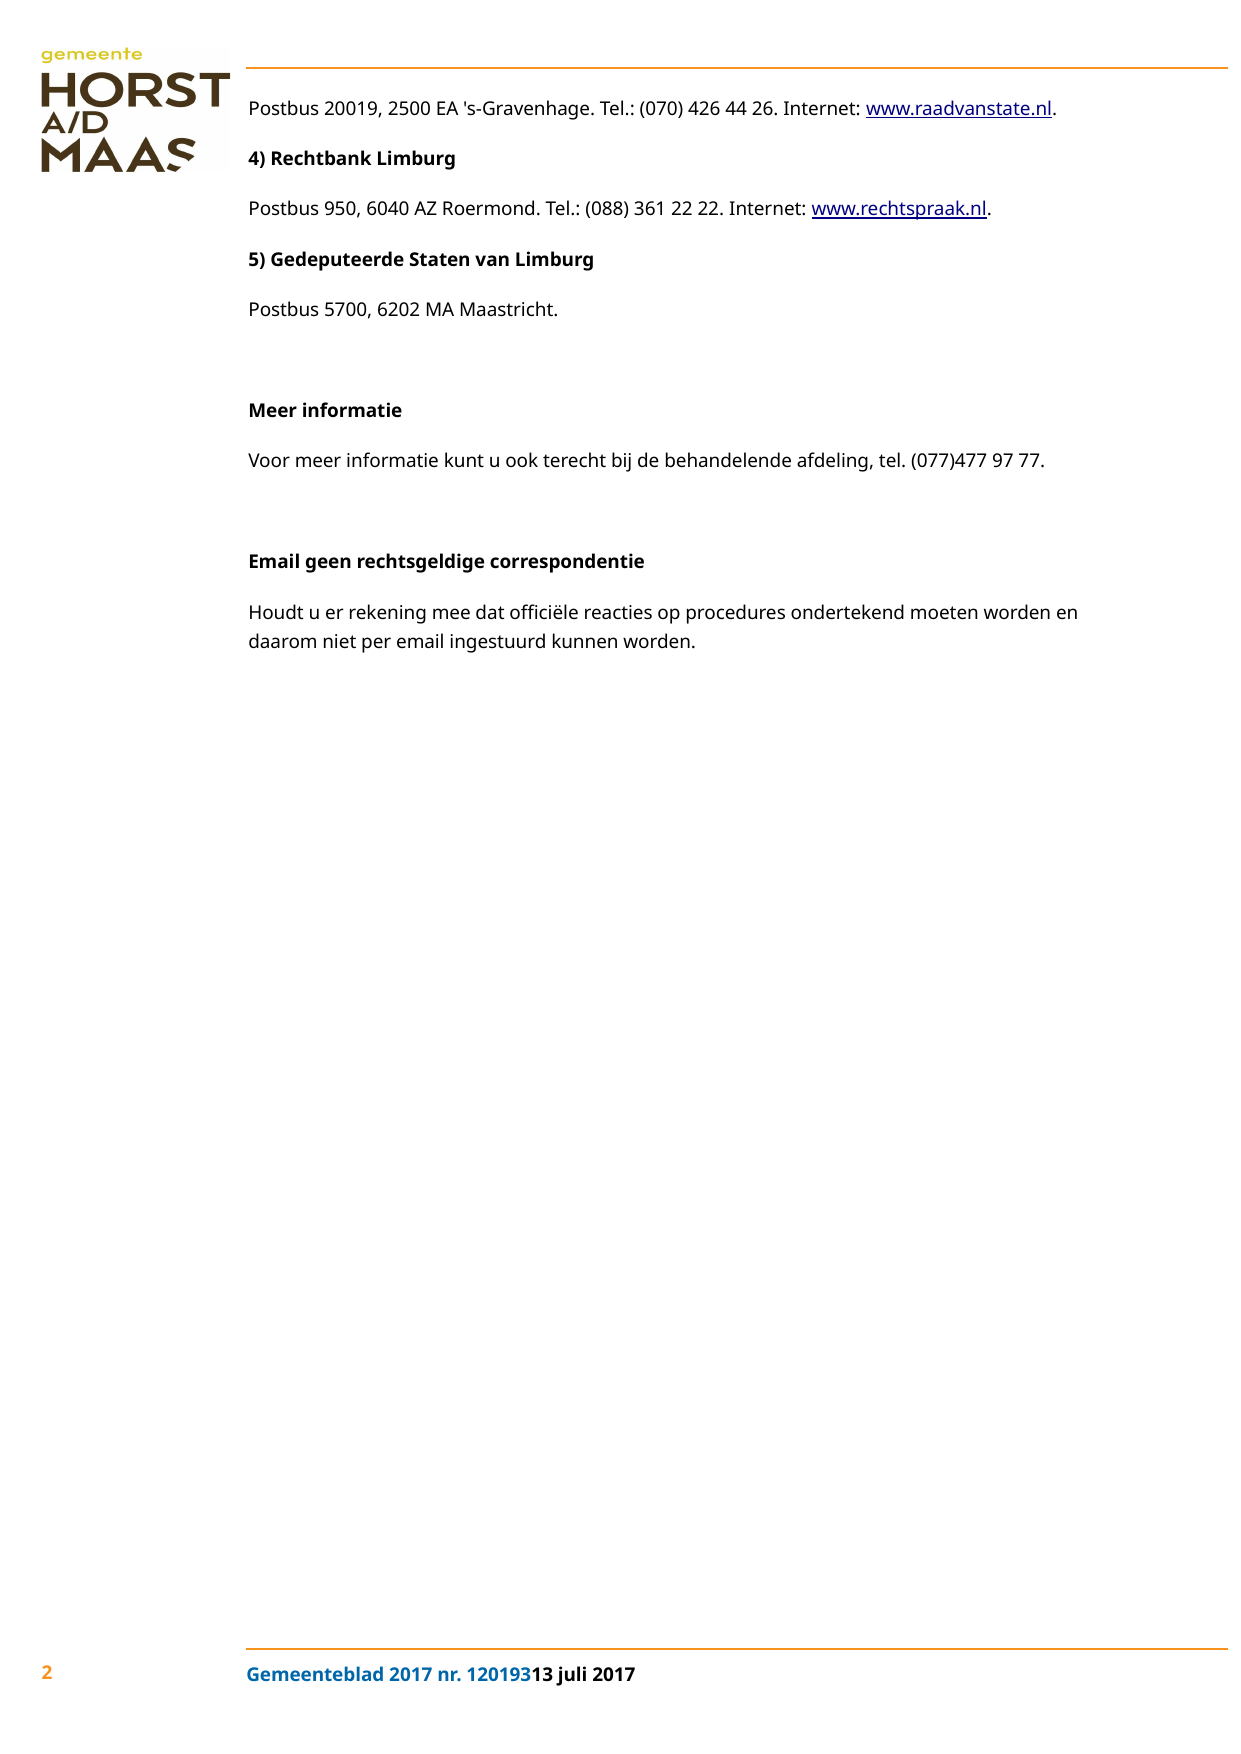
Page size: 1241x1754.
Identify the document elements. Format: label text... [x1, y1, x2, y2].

text Postbus 5700, 6202 MA Maastricht. [248, 296, 1152, 322]
text Postbus 950, 6040 AZ Roermond. Tel.: (088) 361 22 22. Internet: www.rechtspraak.nl. [248, 196, 1152, 221]
text Voor meer informatie kunt u ook terecht bij de behandelende afdeling, tel. (077)477 97 77. [248, 448, 1152, 473]
text Meer informatie [248, 397, 1152, 423]
text Houdt u er rekening mee dat officiële reacties op procedures ondertekend moeten worden en daarom niet per email ingestuurd kunnen worden. [248, 599, 1152, 654]
text 5) Gedeputeerde Staten van Limburg [248, 246, 1152, 272]
text 4) Rechtbank Limburg [248, 145, 1152, 171]
picture [41, 47, 231, 172]
text Postbus 20019, 2500 EA 's-Gravenhage. Tel.: (070) 426 44 26. Internet: www.raadvanstate.nl. [248, 95, 1152, 121]
text Email geen rechtsgeldige correspondentie [248, 548, 1152, 574]
